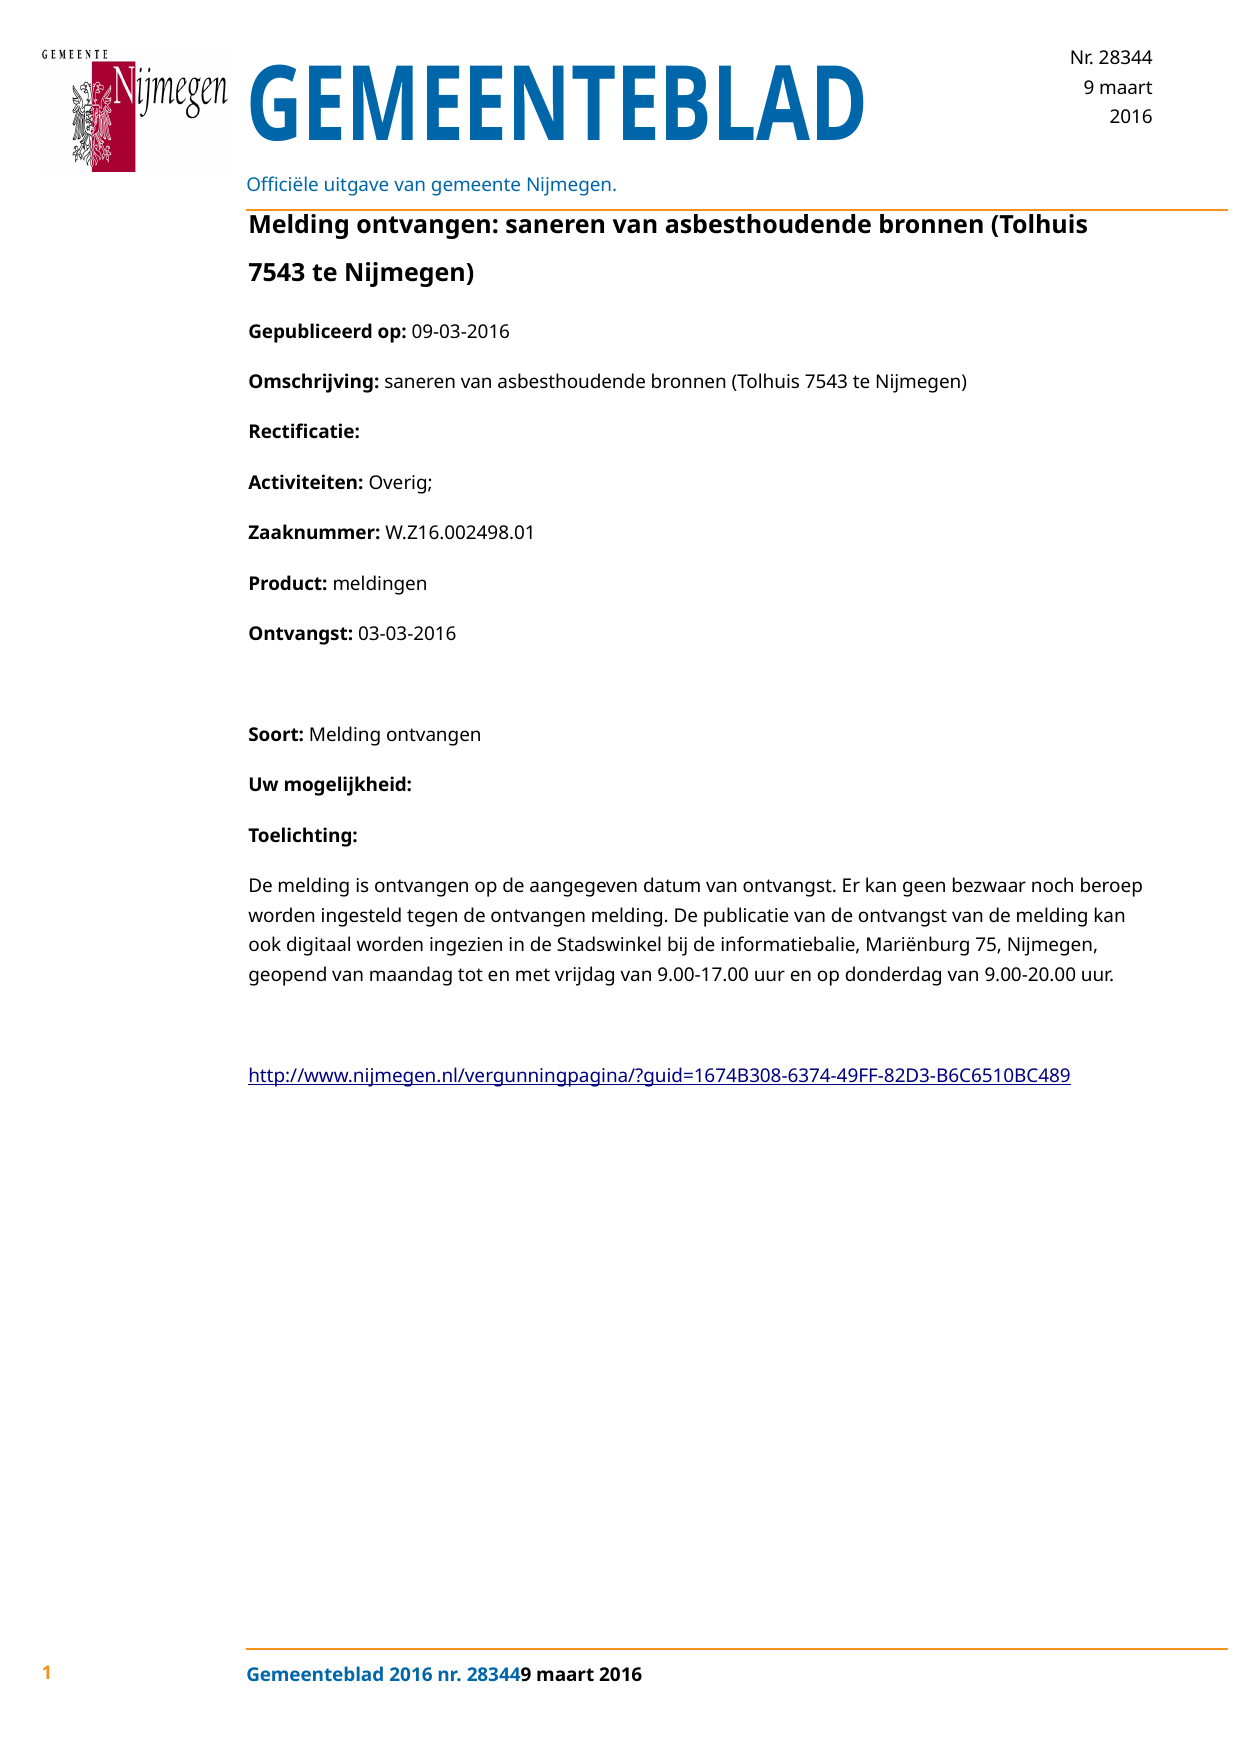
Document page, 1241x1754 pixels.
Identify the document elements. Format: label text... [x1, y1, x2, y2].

text Toelichting: [248, 822, 1152, 848]
text Melding ontvangen: saneren van asbesthoudende bronnen (Tolhuis 7543 te Nijmegen) [248, 211, 1152, 288]
text Zaaknummer: W.Z16.002498.01 [248, 519, 1152, 545]
text Gepubliceerd op: 09-03-2016 [248, 318, 1152, 344]
picture [41, 47, 231, 172]
text Activiteiten: Overig; [248, 469, 1152, 495]
text Rectificatie: [248, 419, 1152, 444]
text Omschrijving: saneren van asbesthoudende bronnen (Tolhuis 7543 te Nijmegen) [248, 368, 1152, 394]
text Product: meldingen [248, 570, 1152, 596]
text Uw mogelijkheid: [248, 772, 1152, 797]
text http://www.nijmegen.nl/vergunningpagina/?guid=1674B308-6374-49FF-82D3-B6C6510BC489 [248, 1062, 1152, 1088]
text Soort: Melding ontvangen [248, 721, 1152, 747]
text Ontvangst: 03-03-2016 [248, 620, 1152, 646]
text De melding is ontvangen op de aangegeven datum van ontvangst. Er kan geen bezwaar noch beroep worden ingesteld tegen de ontvangen melding. De publicatie van de ontvangst van de melding kan ook digitaal worden ingezien in de Stadswinkel bij de informatiebalie, Mariënburg 75, Nijmegen, geopend van maandag tot en met vrijdag van 9.00-17.00 uur en op donderdag van 9.00-20.00 uur. [248, 872, 1152, 987]
